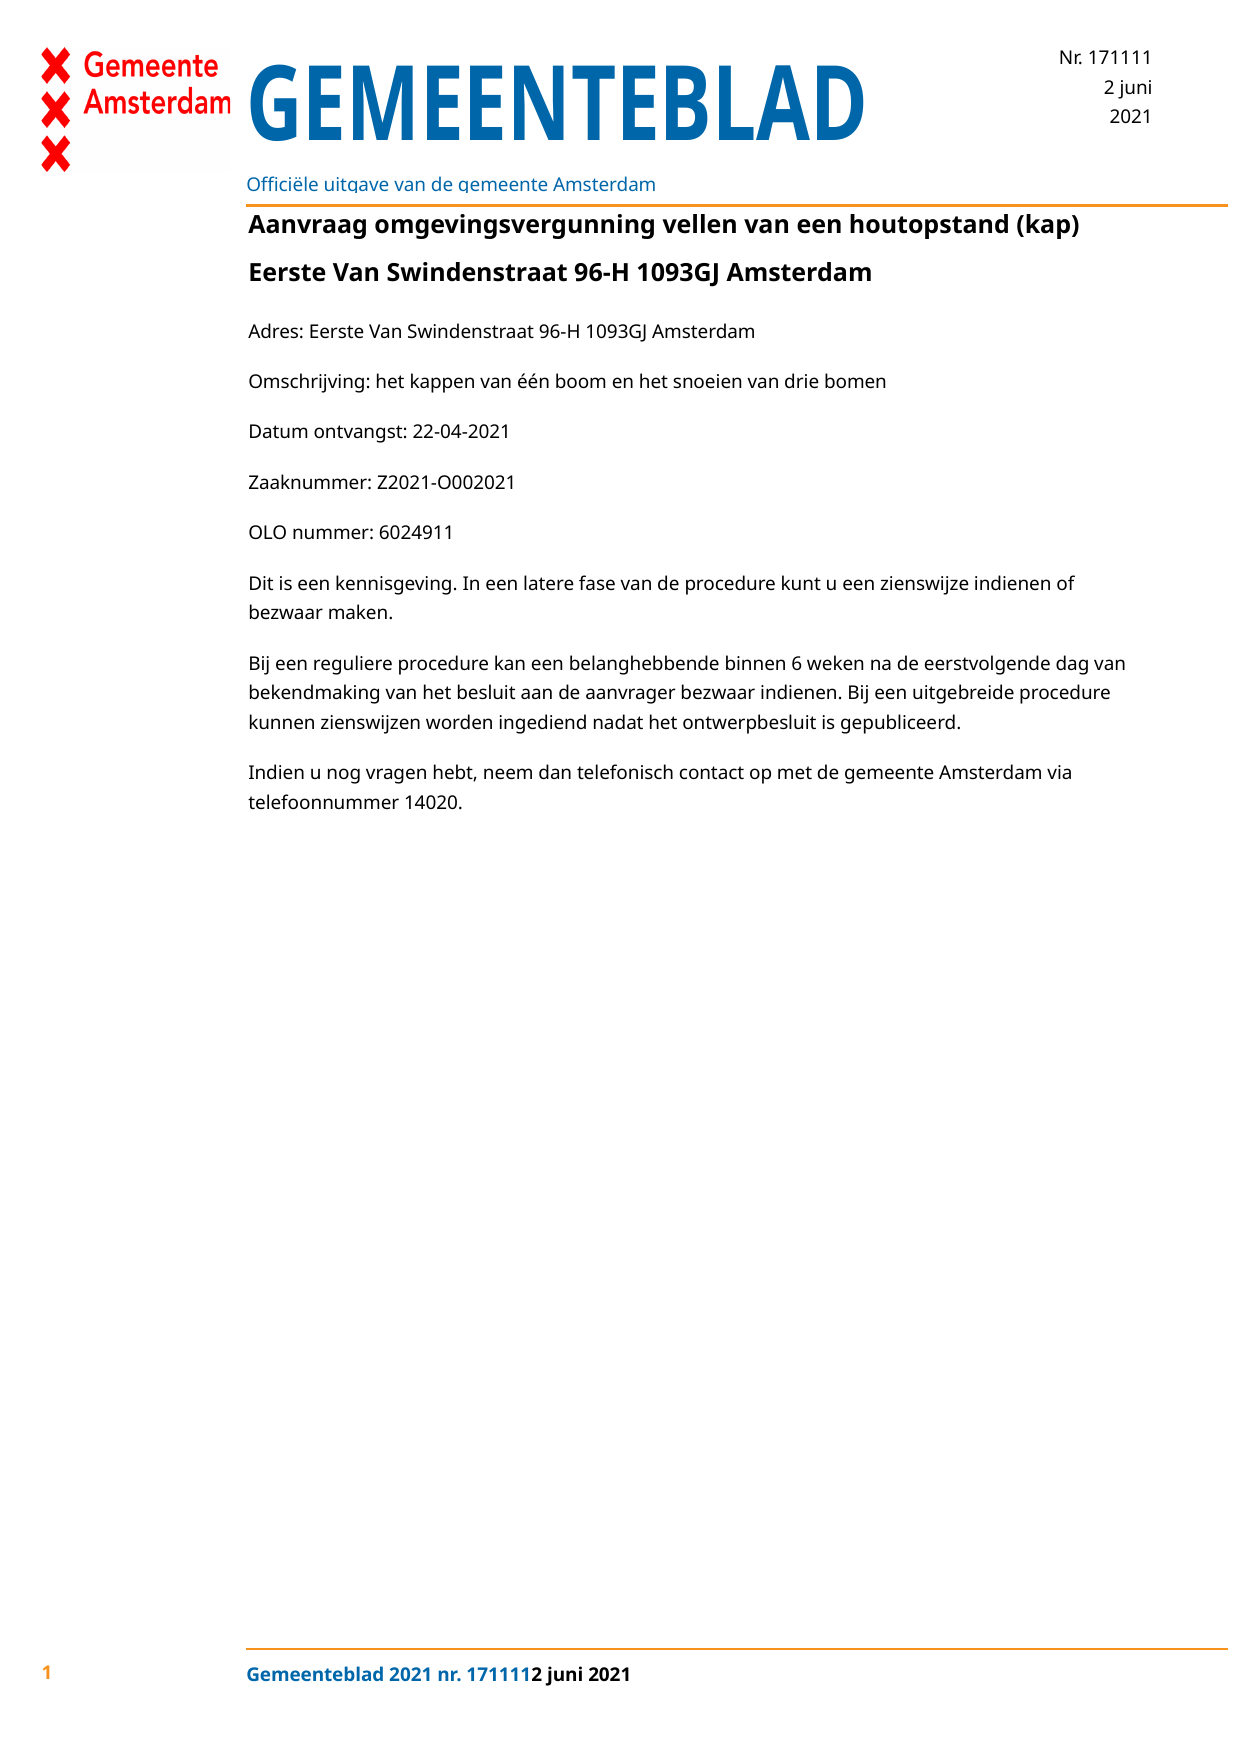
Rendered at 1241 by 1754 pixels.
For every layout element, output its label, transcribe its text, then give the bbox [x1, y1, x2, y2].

text Datum ontvangst: 22-04-2021 [248, 419, 1152, 444]
text Bij een reguliere procedure kan een belanghebbende binnen 6 weken na de eerstvolgende dag van bekendmaking van het besluit aan de aanvrager bezwaar indienen. Bij een uitgebreide procedure kunnen zienswijzen worden ingediend nadat het ontwerpbesluit is gepubliceerd. [248, 650, 1152, 735]
text Omschrijving: het kappen van één boom en het snoeien van drie bomen [248, 368, 1152, 394]
text Adres: Eerste Van Swindenstraat 96-H 1093GJ Amsterdam [248, 318, 1152, 344]
text Dit is een kennisgeving. In een latere fase van de procedure kunt u een zienswijze indienen of bezwaar maken. [248, 570, 1152, 625]
text Aanvraag omgevingsvergunning vellen van een houtopstand (kap) Eerste Van Swindenstraat 96-H 1093GJ Amsterdam [248, 207, 1152, 288]
text OLO nummer: 6024911 [248, 519, 1152, 545]
text Indien u nog vragen hebt, neem dan telefonisch contact op met de gemeente Amsterdam via telefoonnummer 14020. [248, 759, 1152, 815]
picture [41, 47, 231, 172]
text Zaaknummer: Z2021-O002021 [248, 469, 1152, 495]
